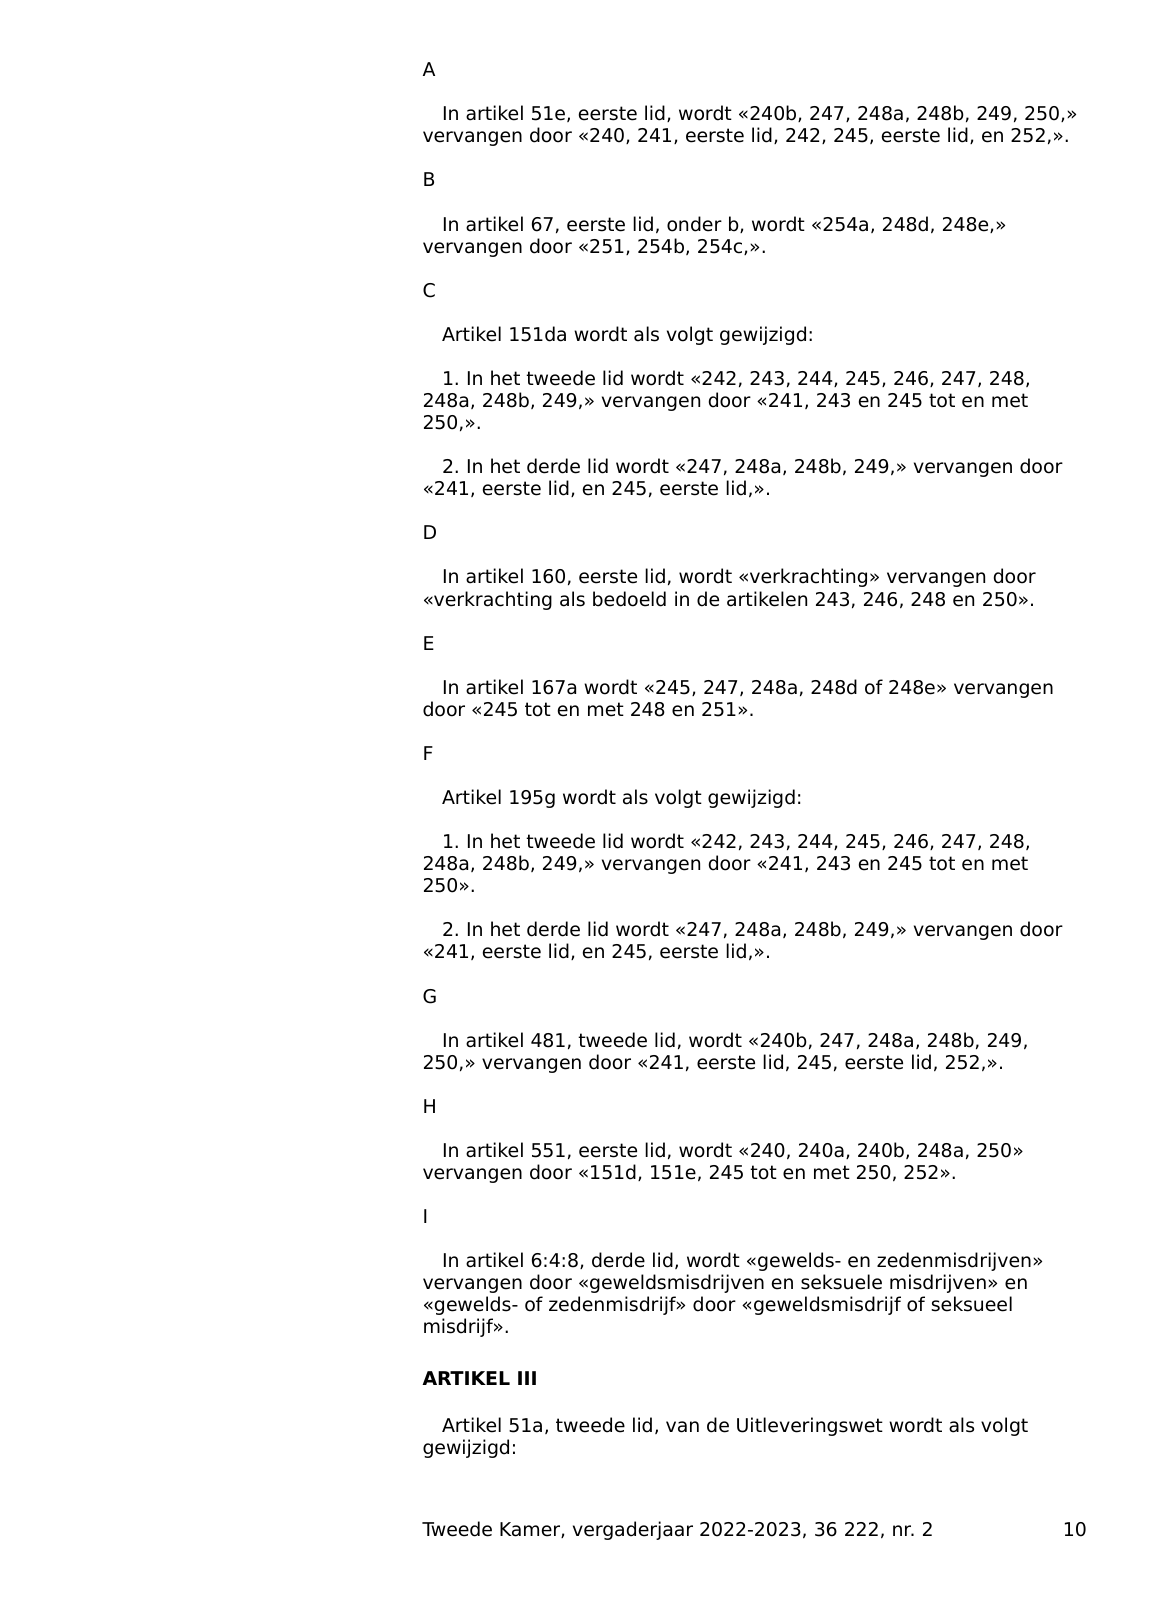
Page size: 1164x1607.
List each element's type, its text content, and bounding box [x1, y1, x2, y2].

subtitle ARTIKEL III [422, 1368, 1087, 1390]
text In artikel 6:4:8, derde lid, wordt «gewelds- en zedenmisdrijven» vervangen door «geweldsmisdrijven en seksuele misdrijven» en «gewelds- of zedenmisdrijf» door «geweldsmisdrijf of seksueel misdrijf». [422, 1250, 1087, 1338]
text C [422, 280, 1087, 302]
text A [422, 59, 1087, 81]
text I [422, 1206, 1087, 1228]
text 1. In het tweede lid wordt «242, 243, 244, 245, 246, 247, 248, 248a, 248b, 249,» vervangen door «241, 243 en 245 tot en met 250,». [422, 368, 1087, 434]
text 2. In het derde lid wordt «247, 248a, 248b, 249,» vervangen door «241, eerste lid, en 245, eerste lid,». [422, 456, 1087, 500]
text In artikel 51e, eerste lid, wordt «240b, 247, 248a, 248b, 249, 250,» vervangen door «240, 241, eerste lid, 242, 245, eerste lid, en 252,». [422, 103, 1087, 147]
text In artikel 160, eerste lid, wordt «verkrachting» vervangen door «verkrachting als bedoeld in de artikelen 243, 246, 248 en 250». [422, 566, 1087, 610]
text 1. In het tweede lid wordt «242, 243, 244, 245, 246, 247, 248, 248a, 248b, 249,» vervangen door «241, 243 en 245 tot en met 250». [422, 831, 1087, 897]
text In artikel 167a wordt «245, 247, 248a, 248d of 248e» vervangen door «245 tot en met 248 en 251». [422, 677, 1087, 721]
text F [422, 743, 1087, 765]
text In artikel 67, eerste lid, onder b, wordt «254a, 248d, 248e,» vervangen door «251, 254b, 254c,». [422, 213, 1087, 257]
text B [422, 169, 1087, 191]
text D [422, 522, 1087, 544]
text E [422, 633, 1087, 654]
text H [422, 1096, 1087, 1118]
text In artikel 551, eerste lid, wordt «240, 240a, 240b, 248a, 250» vervangen door «151d, 151e, 245 tot en met 250, 252». [422, 1140, 1087, 1184]
text Artikel 51a, tweede lid, van de Uitleveringswet wordt als volgt gewijzigd: [422, 1415, 1087, 1459]
text 2. In het derde lid wordt «247, 248a, 248b, 249,» vervangen door «241, eerste lid, en 245, eerste lid,». [422, 919, 1087, 963]
text Artikel 195g wordt als volgt gewijzigd: [422, 787, 1087, 809]
text Artikel 151da wordt als volgt gewijzigd: [422, 324, 1087, 346]
text G [422, 986, 1087, 1007]
text In artikel 481, tweede lid, wordt «240b, 247, 248a, 248b, 249, 250,» vervangen door «241, eerste lid, 245, eerste lid, 252,». [422, 1030, 1087, 1074]
